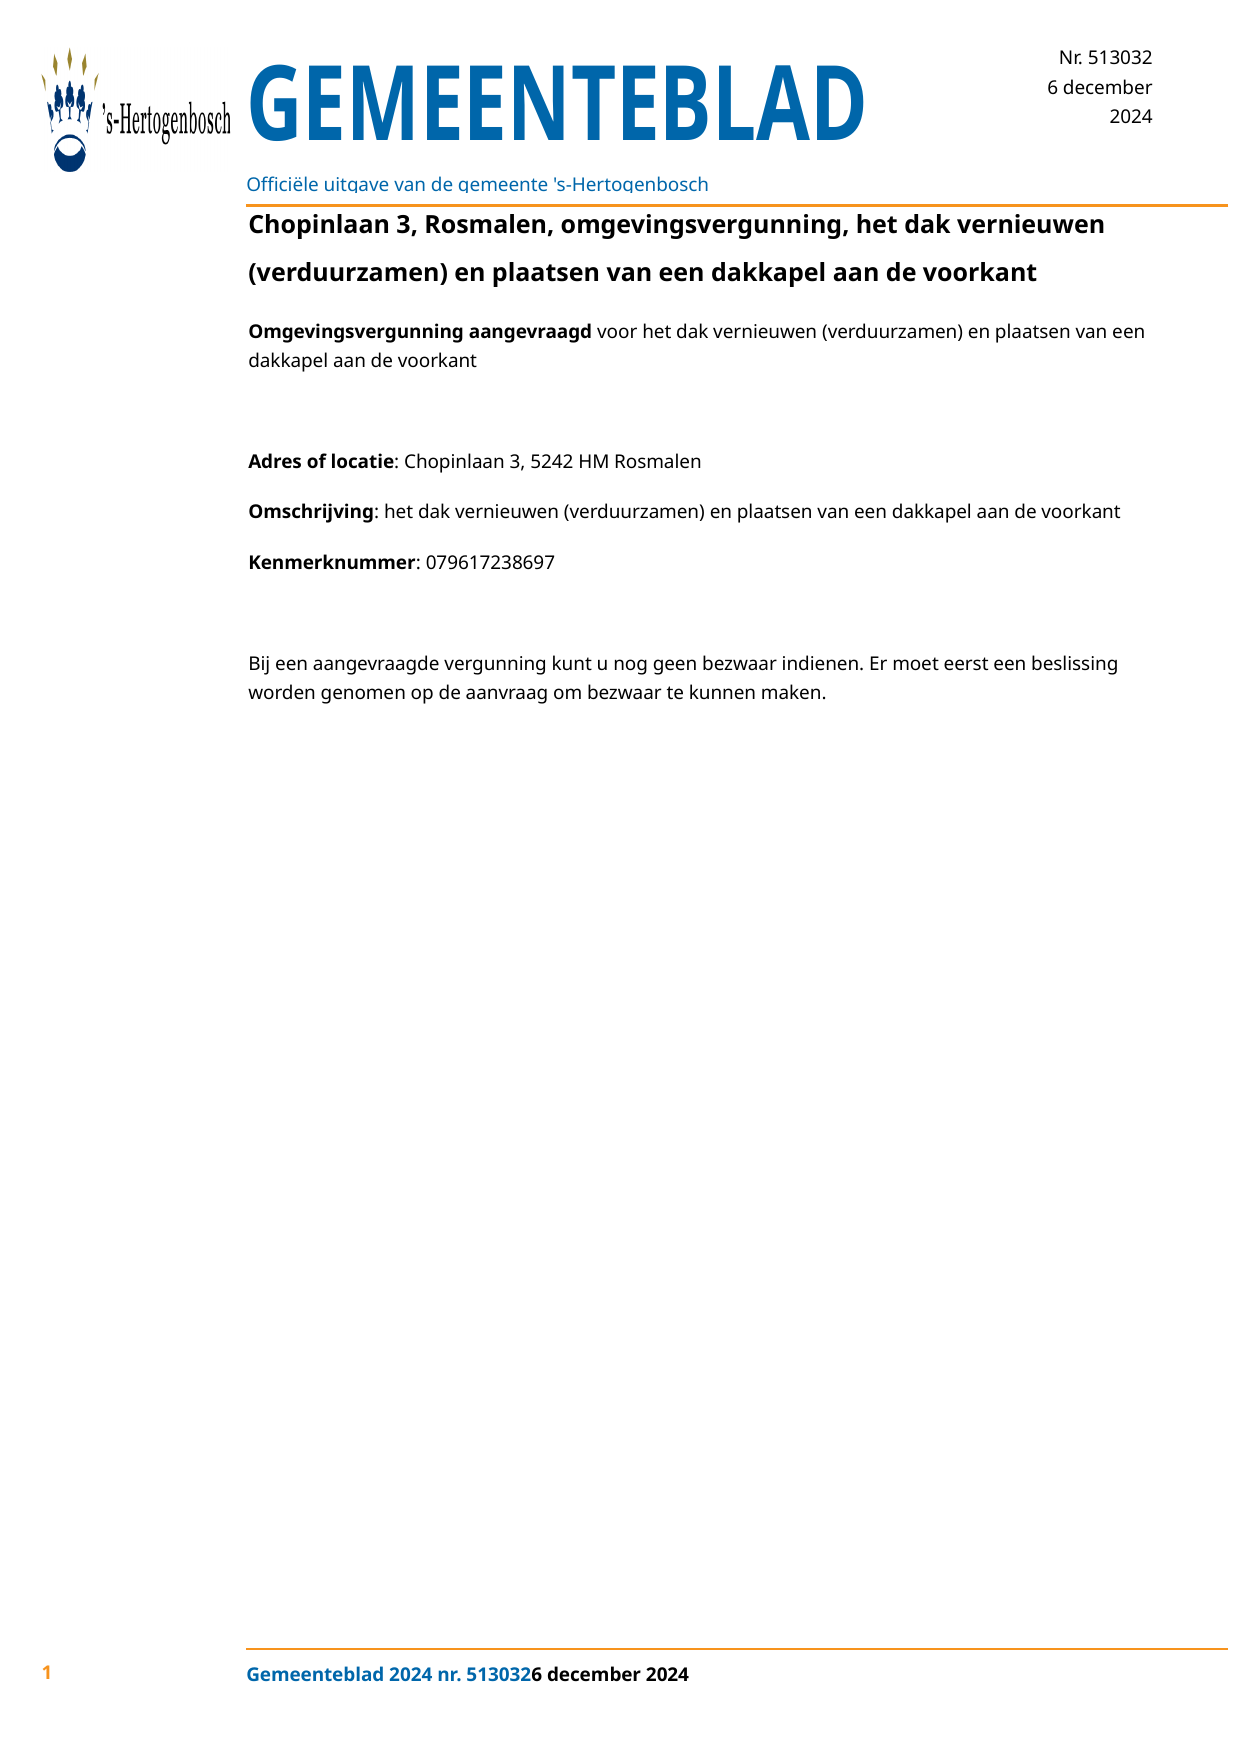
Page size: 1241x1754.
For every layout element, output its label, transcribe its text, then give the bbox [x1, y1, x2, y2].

text Bij een aangevraagde vergunning kunt u nog geen bezwaar indienen. Er moet eerst een beslissing worden genomen op de aanvraag om bezwaar te kunnen maken. [248, 650, 1152, 705]
text Omschrijving: het dak vernieuwen (verduurzamen) en plaatsen van een dakkapel aan de voorkant [248, 499, 1152, 524]
text Omgevingsvergunning aangevraagd voor het dak vernieuwen (verduurzamen) en plaatsen van een dakkapel aan de voorkant [248, 318, 1152, 373]
text Kenmerknummer: 079617238697 [248, 549, 1152, 575]
picture [41, 47, 231, 172]
text Adres of locatie: Chopinlaan 3, 5242 HM Rosmalen [248, 448, 1152, 474]
text Chopinlaan 3, Rosmalen, omgevingsvergunning, het dak vernieuwen (verduurzamen) en plaatsen van een dakkapel aan de voorkant [248, 207, 1152, 288]
